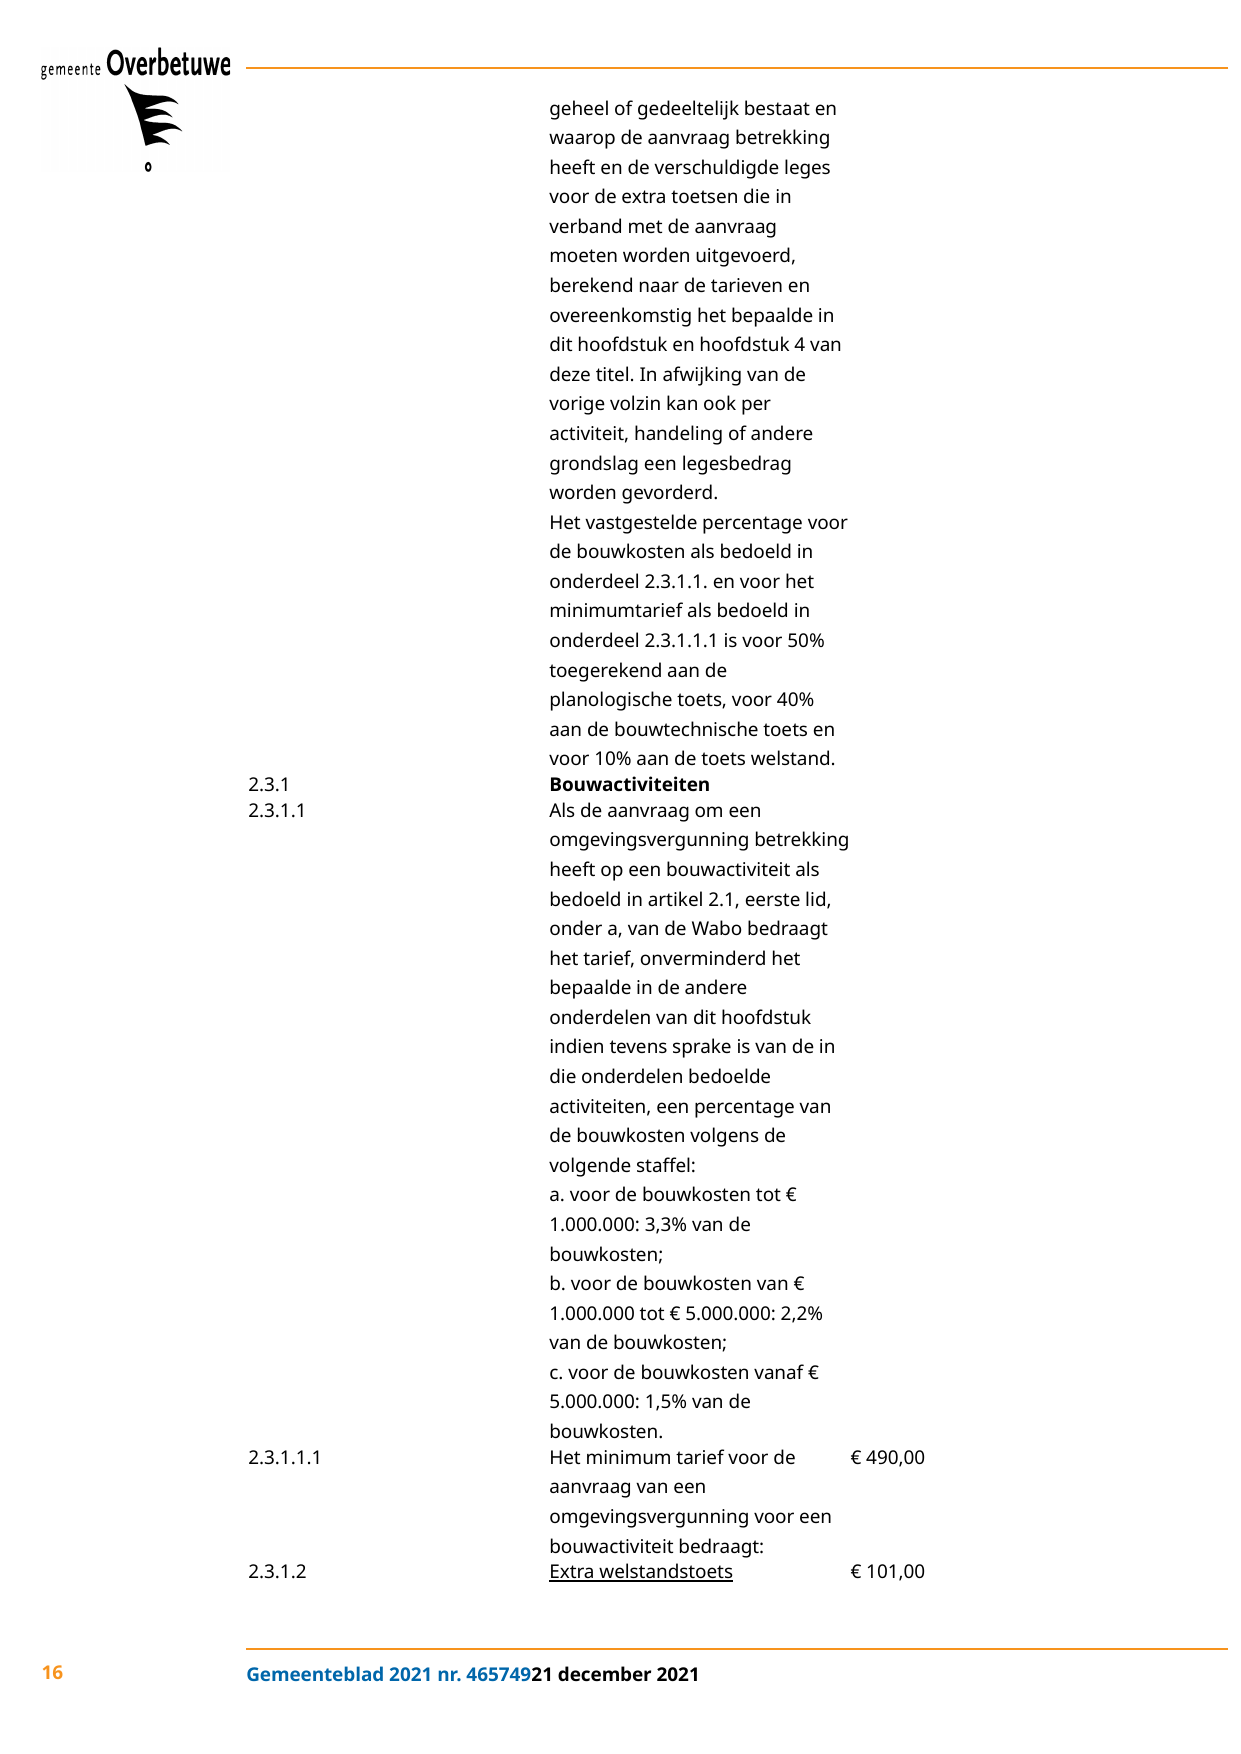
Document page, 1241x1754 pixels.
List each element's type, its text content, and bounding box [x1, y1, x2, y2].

picture [41, 47, 231, 172]
table_cell Het minimum tarief voor de aanvraag van een omgevingsvergunning voor een bouwactiviteit bedraagt: [549, 1444, 850, 1558]
table_cell € 490,00 [850, 1444, 1152, 1558]
table_cell 2.3.1 [248, 771, 549, 797]
table_cell 2.3.1.1.1 [248, 1444, 549, 1558]
table_cell [248, 95, 549, 771]
table_cell 2.3.1.1 [248, 797, 549, 1444]
table_cell € 101,00 [850, 1559, 1152, 1584]
table_cell Als de aanvraag om een omgevingsvergunning betrekking heeft op een bouwactiviteit als bedoeld in artikel 2.1, eerste lid, onder a, van de Wabo bedraagt het tarief, onverminderd het bepaalde in de andere onderdelen van dit hoofdstuk indien tevens sprake is van de in die onderdelen bedoelde activiteiten, een percentage van de bouwkosten volgens de volgende staffel: a. voor de bouwkosten tot € 1.000.000: 3,3% van de bouwkosten; b. voor de bouwkosten van € 1.000.000 tot € 5.000.000: 2,2% van de bouwkosten; c. voor de bouwkosten vanaf € 5.000.000: 1,5% van de bouwkosten. [549, 797, 850, 1444]
table_cell Bouwactiviteiten [549, 771, 850, 797]
table_cell [850, 771, 1152, 797]
table_cell [850, 95, 1152, 771]
table_cell Extra welstandstoets [549, 1559, 850, 1584]
table_cell [850, 797, 1152, 1444]
table_cell 2.3.1.2 [248, 1559, 549, 1584]
table_cell geheel of gedeeltelijk bestaat en waarop de aanvraag betrekking heeft en de verschuldigde leges voor de extra toetsen die in verband met de aanvraag moeten worden uitgevoerd, berekend naar de tarieven en overeenkomstig het bepaalde in dit hoofdstuk en hoofdstuk 4 van deze titel. In afwijking van de vorige volzin kan ook per activiteit, handeling of andere grondslag een legesbedrag worden gevorderd. Het vastgestelde percentage voor de bouwkosten als bedoeld in onderdeel 2.3.1.1. en voor het minimumtarief als bedoeld in onderdeel 2.3.1.1.1 is voor 50% toegerekend aan de planologische toets, voor 40% aan de bouwtechnische toets en voor 10% aan de toets welstand. [549, 95, 850, 771]
